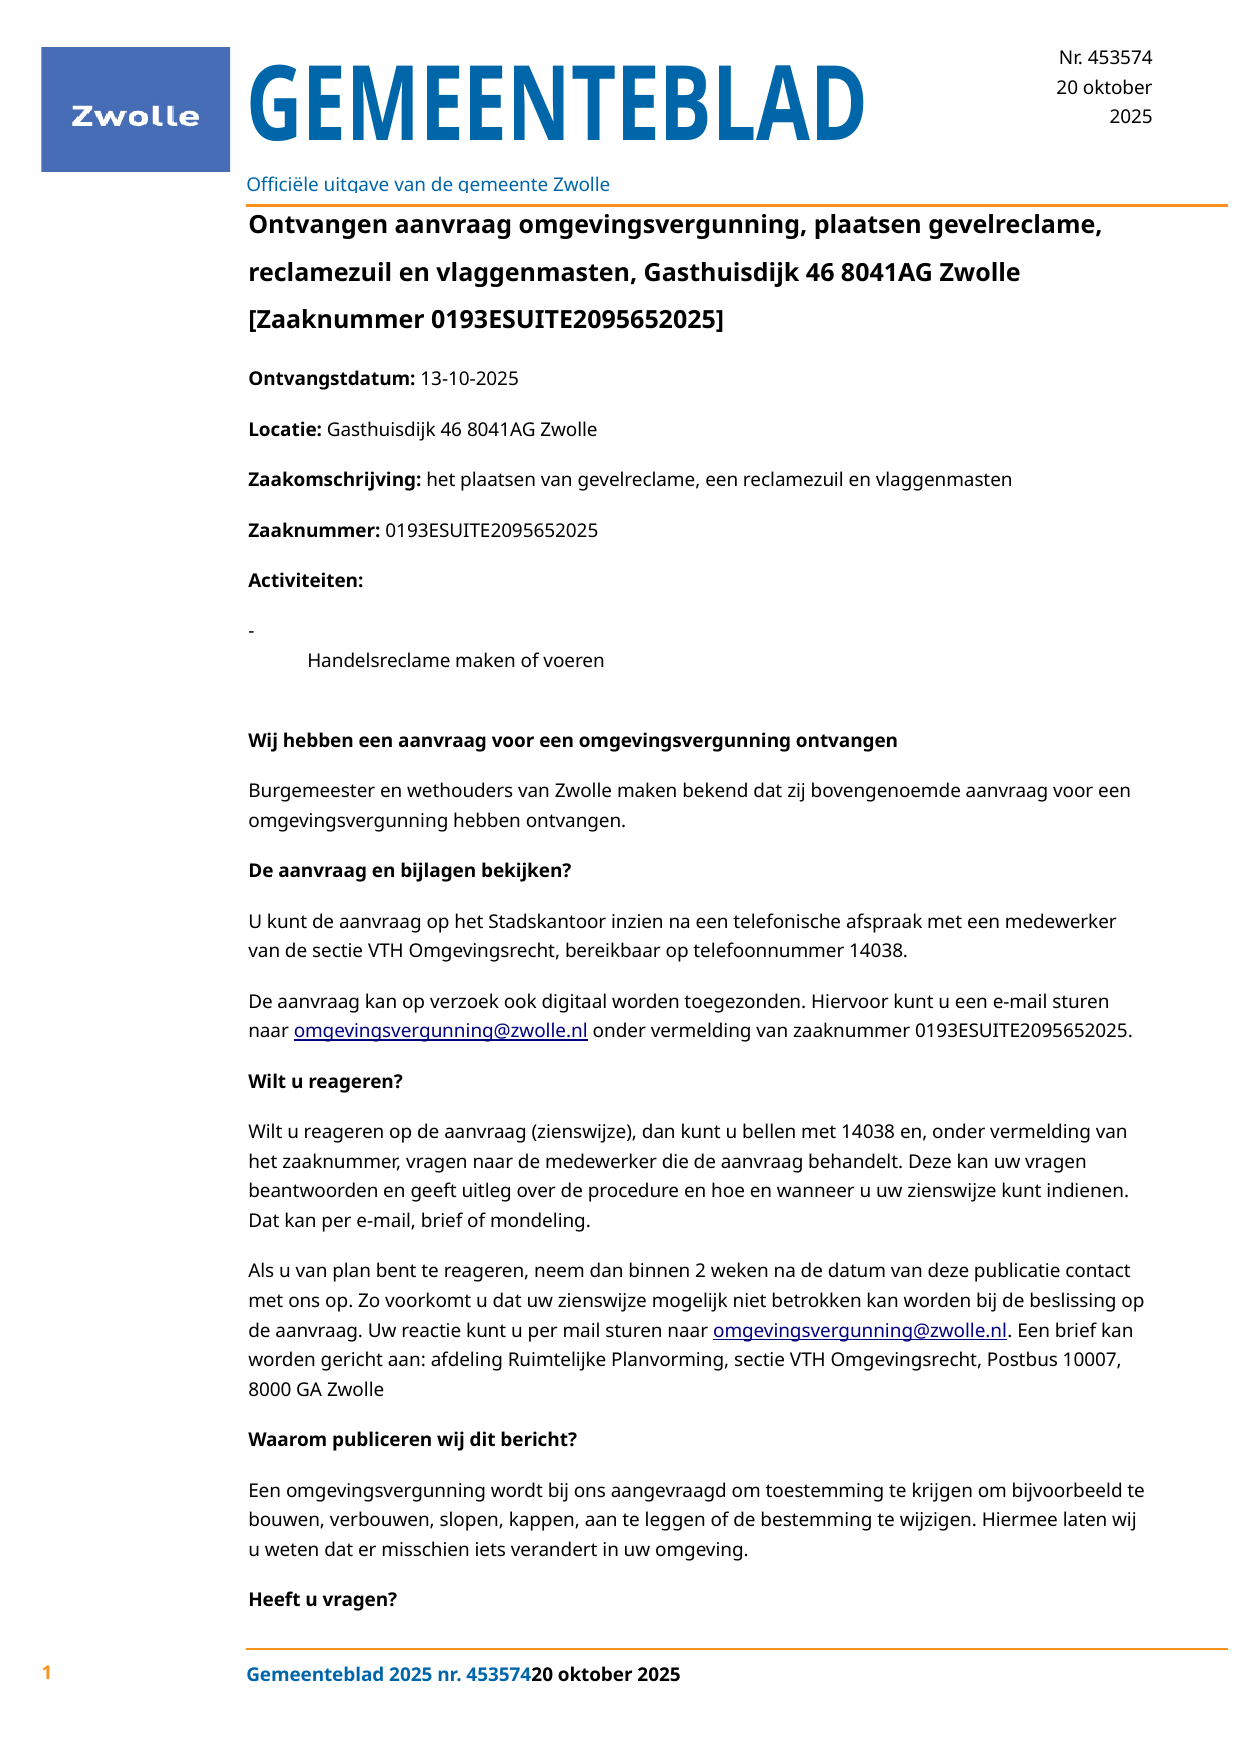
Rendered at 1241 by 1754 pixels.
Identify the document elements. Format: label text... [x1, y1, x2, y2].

text Burgemeester en wethouders van Zwolle maken bekend dat zij bovengenoemde aanvraag voor een omgevingsvergunning hebben ontvangen. [248, 778, 1152, 833]
text De aanvraag kan op verzoek ook digitaal worden toegezonden. Hiervoor kunt u een e-mail sturen naar omgevingsvergunning@zwolle.nl onder vermelding van zaaknummer 0193ESUITE2095652025. [248, 988, 1152, 1043]
text Wij hebben een aanvraag voor een omgevingsvergunning ontvangen [248, 727, 1152, 753]
text Activiteiten: [248, 567, 1152, 593]
text Wilt u reageren? [248, 1068, 1152, 1094]
text Heeft u vragen? [248, 1586, 1152, 1612]
text Locatie: Gasthuisdijk 46 8041AG Zwolle [248, 416, 1152, 442]
list Handelsreclame maken of voeren [248, 647, 1152, 673]
text De aanvraag en bijlagen bekijken? [248, 858, 1152, 883]
text Ontvangen aanvraag omgevingsvergunning, plaatsen gevelreclame, reclamezuil en vlaggenmasten, Gasthuisdijk 46 8041AG Zwolle [Zaaknummer 0193ESUITE2095652025] [248, 207, 1152, 336]
text Ontvangstdatum: 13-10-2025 [248, 366, 1152, 391]
picture [41, 47, 231, 172]
text Waarom publiceren wij dit bericht? [248, 1426, 1152, 1452]
text U kunt de aanvraag op het Stadskantoor inzien na een telefonische afspraak met een medewerker van de sectie VTH Omgevingsrecht, bereikbaar op telefoonnummer 14038. [248, 908, 1152, 963]
text Zaaknummer: 0193ESUITE2095652025 [248, 517, 1152, 542]
text Wilt u reageren op de aanvraag (zienswijze), dan kunt u bellen met 14038 en, onder vermelding van het zaaknummer, vragen naar de medewerker die de aanvraag behandelt. Deze kan uw vragen beantwoorden en geeft uitleg over de procedure en hoe en wanneer u uw zienswijze kunt indienen. Dat kan per e-mail, brief of mondeling. [248, 1118, 1152, 1233]
text Een omgevingsvergunning wordt bij ons aangevraagd om toestemming te krijgen om bijvoorbeeld te bouwen, verbouwen, slopen, kappen, aan te leggen of de bestemming te wijzigen. Hiermee laten wij u weten dat er misschien iets verandert in uw omgeving. [248, 1477, 1152, 1562]
text Zaakomschrijving: het plaatsen van gevelreclame, een reclamezuil en vlaggenmasten [248, 466, 1152, 492]
text Als u van plan bent te reageren, neem dan binnen 2 weken na de datum van deze publicatie contact met ons op. Zo voorkomt u dat uw zienswijze mogelijk niet betrokken kan worden bij de beslissing op de aanvraag. Uw reactie kunt u per mail sturen naar omgevingsvergunning@zwolle.nl. Een brief kan worden gericht aan: afdeling Ruimtelijke Planvorming, sectie VTH Omgevingsrecht, Postbus 10007, 8000 GA Zwolle [248, 1258, 1152, 1402]
